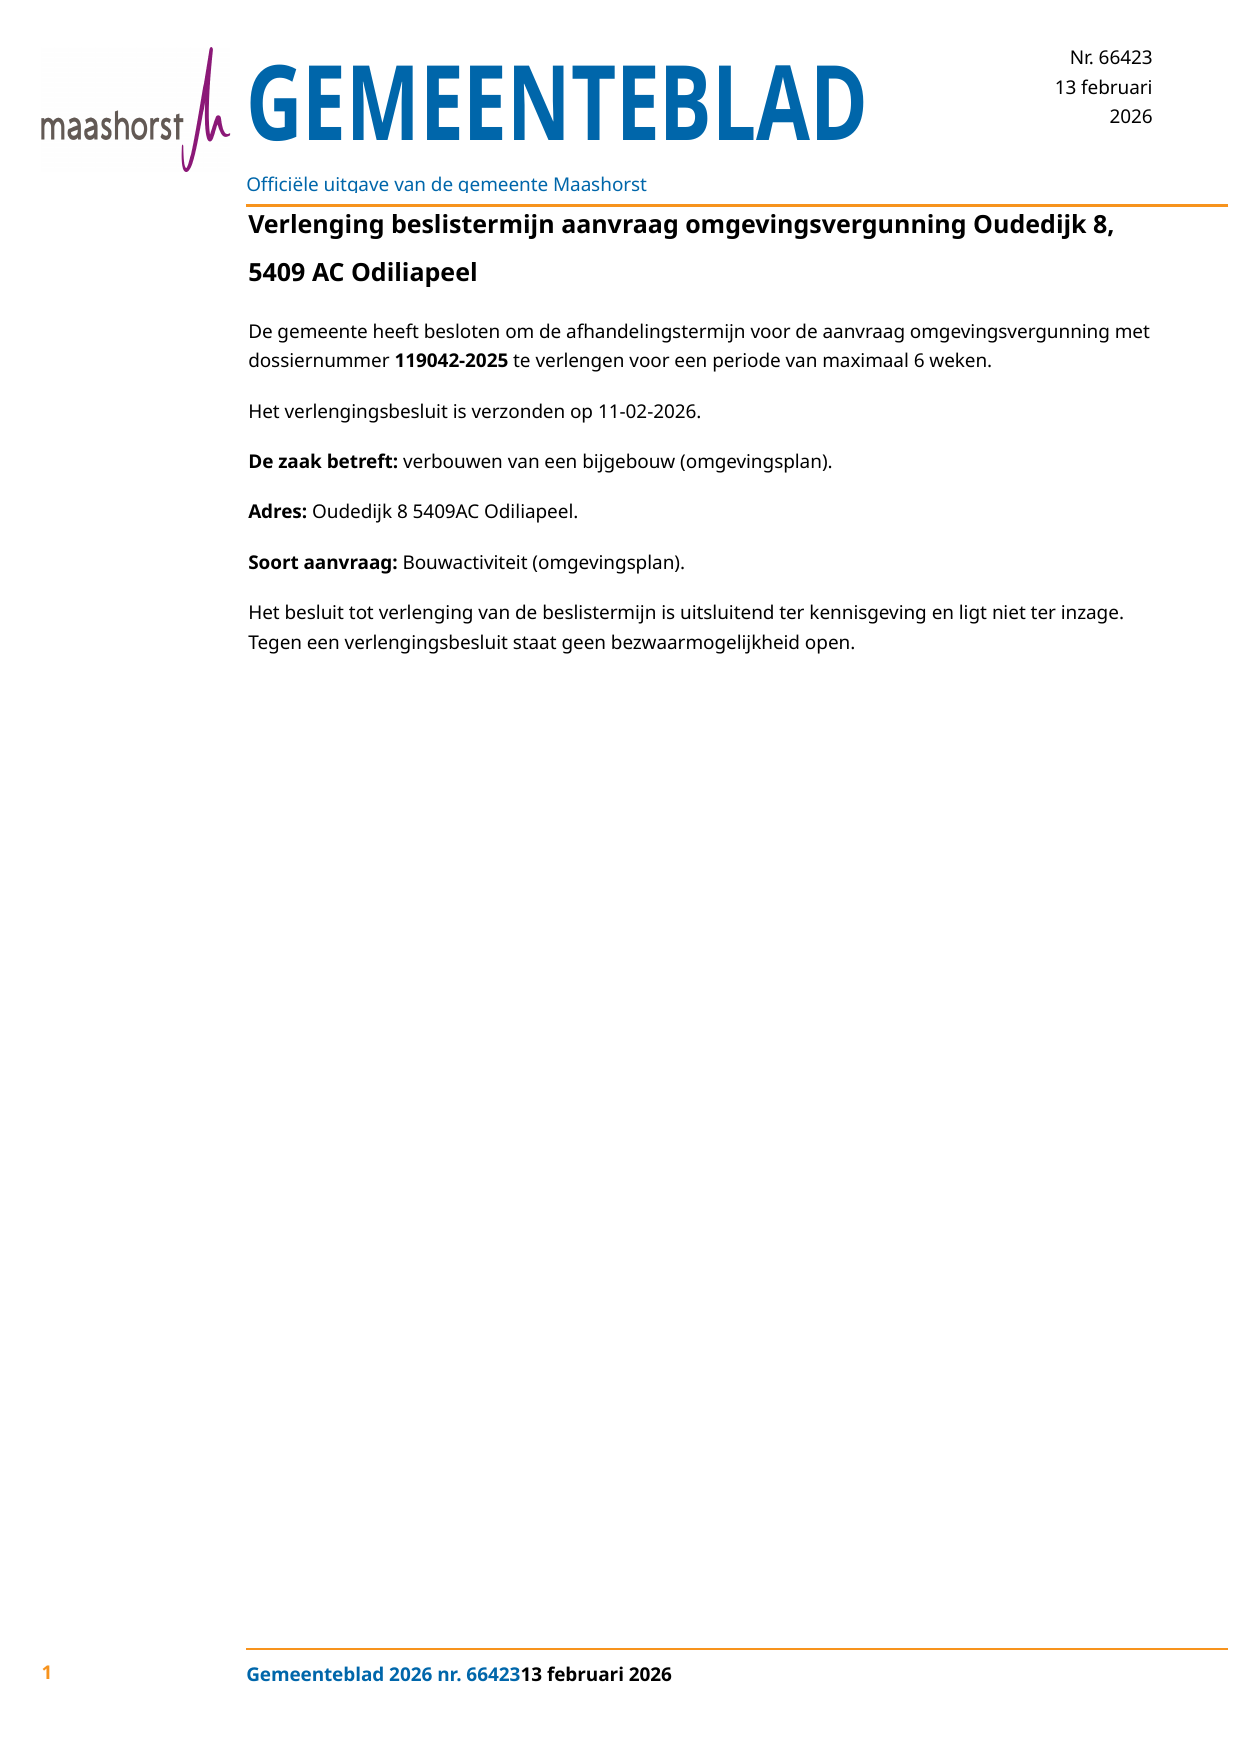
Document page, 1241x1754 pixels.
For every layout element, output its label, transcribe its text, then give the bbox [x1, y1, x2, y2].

text Het besluit tot verlenging van de beslistermijn is uitsluitend ter kennisgeving en ligt niet ter inzage. Tegen een verlengingsbesluit staat geen bezwaarmogelijkheid open. [248, 599, 1152, 655]
text De zaak betreft: verbouwen van een bijgebouw (omgevingsplan). [248, 448, 1152, 474]
text Verlenging beslistermijn aanvraag omgevingsvergunning Oudedijk 8, 5409 AC Odiliapeel [248, 207, 1152, 288]
text De gemeente heeft besloten om de afhandelingstermijn voor de aanvraag omgevingsvergunning met dossiernummer 119042-2025 te verlengen voor een periode van maximaal 6 weken. [248, 318, 1152, 373]
text Het verlengingsbesluit is verzonden op 11-02-2026. [248, 398, 1152, 424]
picture [41, 47, 231, 172]
text Adres: Oudedijk 8 5409AC Odiliapeel. [248, 499, 1152, 524]
text Soort aanvraag: Bouwactiviteit (omgevingsplan). [248, 549, 1152, 575]
